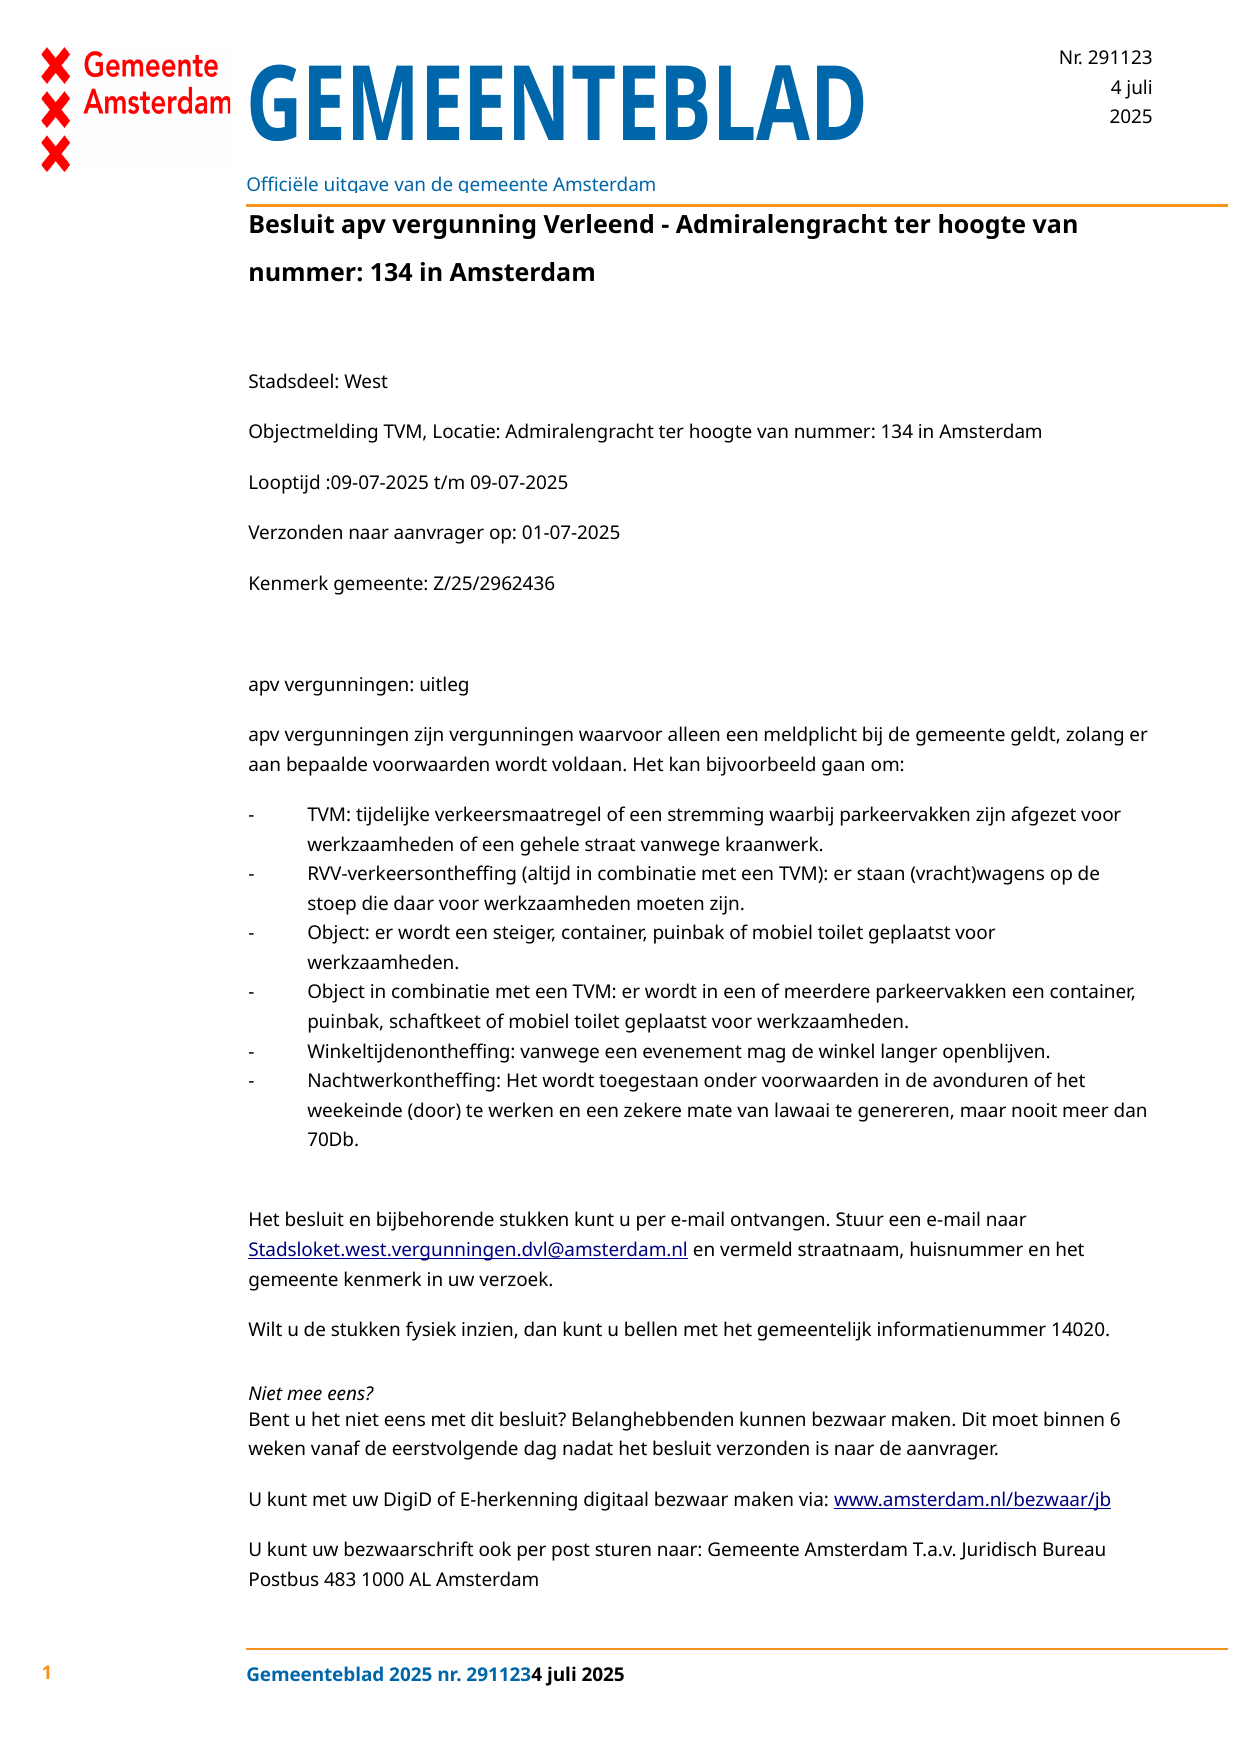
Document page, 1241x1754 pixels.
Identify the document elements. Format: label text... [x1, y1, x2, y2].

picture [41, 47, 231, 172]
text Besluit apv vergunning Verleend - Admiralengracht ter hoogte van nummer: 134 in Amsterdam [248, 207, 1152, 288]
text Verzonden naar aanvrager op: 01-07-2025 [248, 519, 1152, 545]
text Kenmerk gemeente: Z/25/2962436 [248, 570, 1152, 596]
list Object: er wordt een steiger, container, puinbak of mobiel toilet geplaatst voor werkzaamheden. [248, 919, 1152, 975]
text Bent u het niet eens met dit besluit? Belanghebbenden kunnen bezwaar maken. Dit moet binnen 6 weken vanaf de eerstvolgende dag nadat het besluit verzonden is naar de aanvrager. [248, 1406, 1152, 1461]
text Het besluit en bijbehorende stukken kunt u per e-mail ontvangen. Stuur een e-mail naar Stadsloket.west.vergunningen.dvl@amsterdam.nl en vermeld straatnaam, huisnummer en het gemeente kenmerk in uw verzoek. [248, 1207, 1152, 1292]
text Objectmelding TVM, Locatie: Admiralengracht ter hoogte van nummer: 134 in Amsterdam [248, 419, 1152, 444]
text Stadsdeel: West [248, 368, 1152, 394]
list Winkeltijdenontheffing: vanwege een evenement mag de winkel langer openblijven. [248, 1038, 1152, 1064]
text Wilt u de stukken fysiek inzien, dan kunt u bellen met het gemeentelijk informatienummer 14020. [248, 1316, 1152, 1342]
text apv vergunningen zijn vergunningen waarvoor alleen een meldplicht bij de gemeente geldt, zolang er aan bepaalde voorwaarden wordt voldaan. Het kan bijvoorbeeld gaan om: [248, 721, 1152, 777]
list RVV-verkeersontheffing (altijd in combinatie met een TVM): er staan (vracht)wagens op de stoep die daar voor werkzaamheden moeten zijn. [248, 860, 1152, 916]
text Looptijd :09-07-2025 t/m 09-07-2025 [248, 469, 1152, 495]
text U kunt uw bezwaarschrift ook per post sturen naar: Gemeente Amsterdam T.a.v. Juridisch Bureau Postbus 483 1000 AL Amsterdam [248, 1536, 1152, 1592]
text Niet mee eens? [248, 1380, 1152, 1406]
list Object in combinatie met een TVM: er wordt in een of meerdere parkeervakken een container, puinbak, schaftkeet of mobiel toilet geplaatst voor werkzaamheden. [248, 979, 1152, 1034]
list TVM: tijdelijke verkeersmaatregel of een stremming waarbij parkeervakken zijn afgezet voor werkzaamheden of een gehele straat vanwege kraanwerk. [248, 801, 1152, 857]
text U kunt met uw DigiD of E-herkenning digitaal bezwaar maken via: www.amsterdam.nl/bezwaar/jb [248, 1486, 1152, 1512]
text apv vergunningen: uitleg [248, 671, 1152, 697]
list Nachtwerkontheffing: Het wordt toegestaan onder voorwaarden in de avonduren of het weekeinde (door) te werken en een zekere mate van lawaai te genereren, maar nooit meer dan 70Db. [248, 1067, 1152, 1152]
